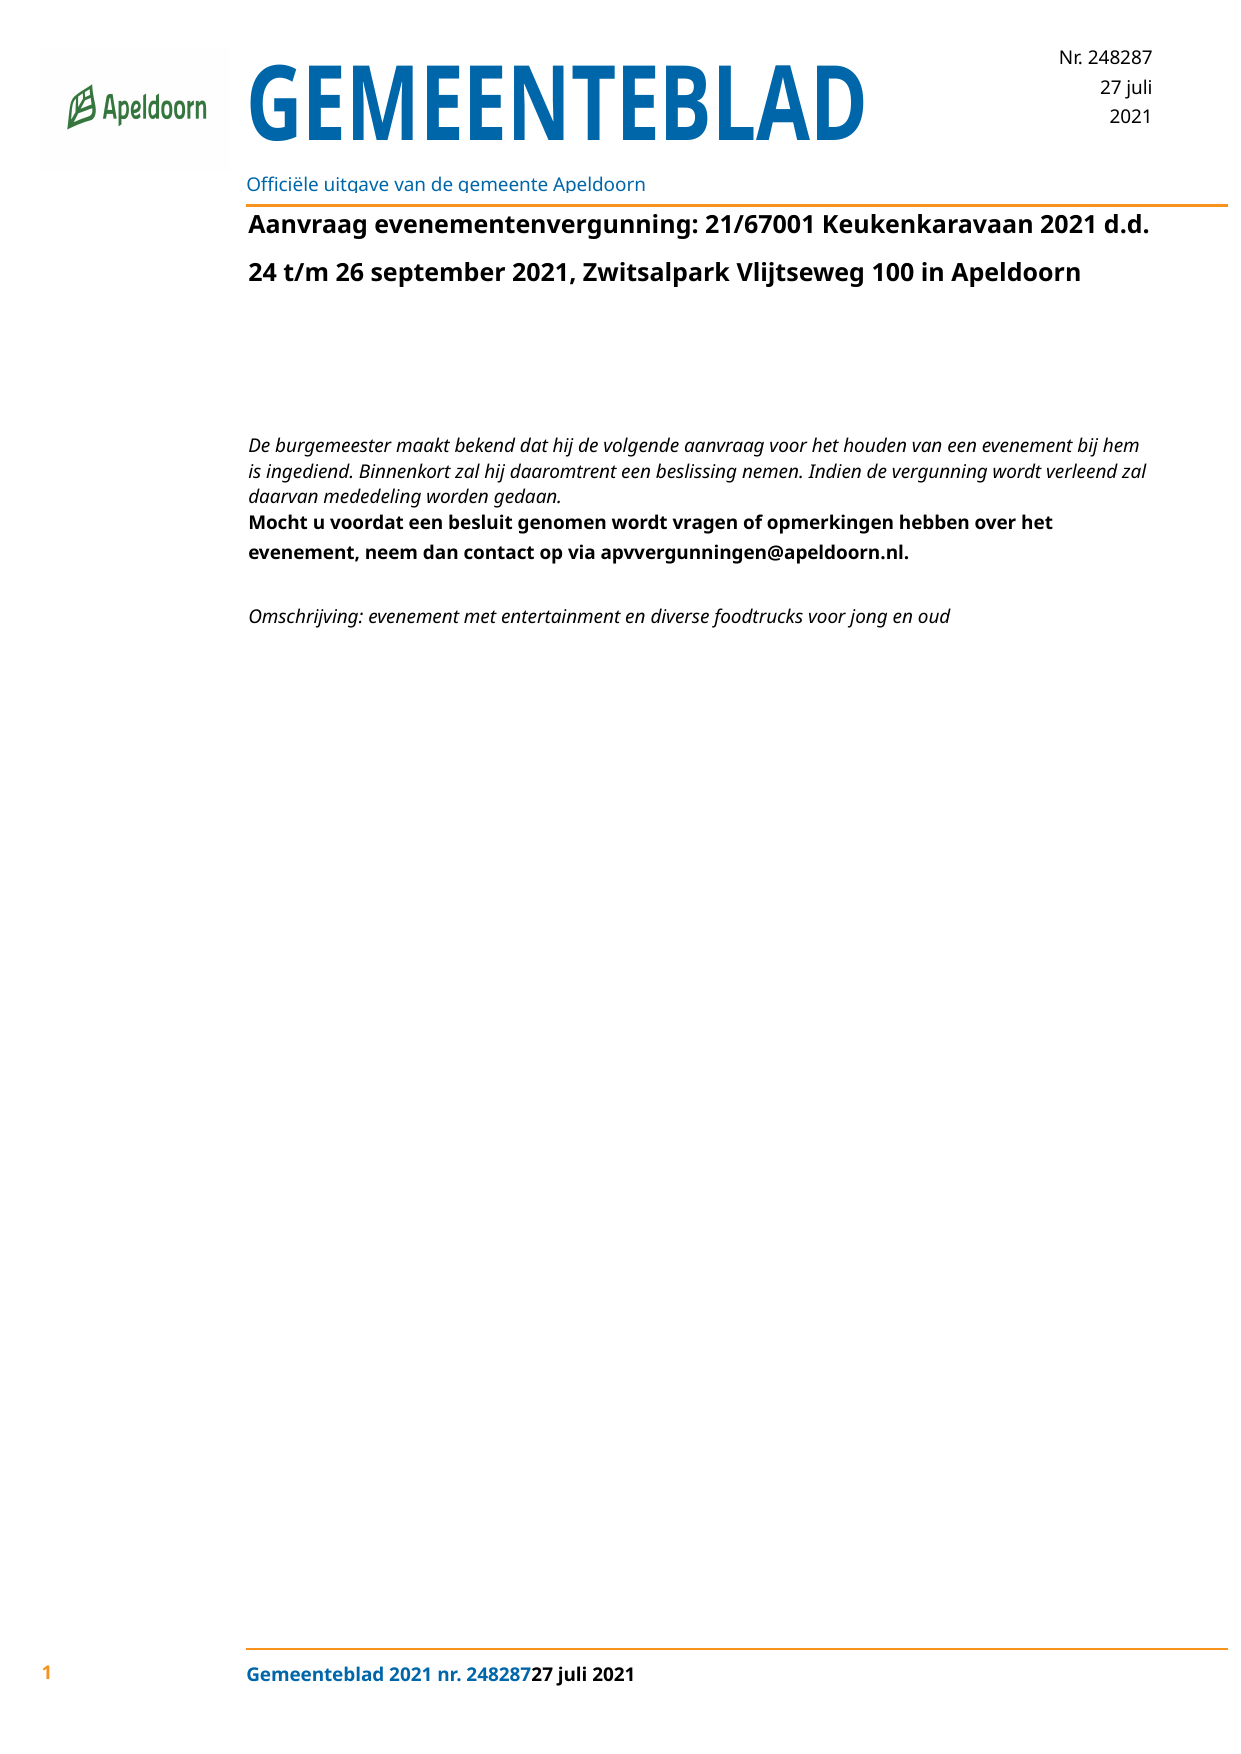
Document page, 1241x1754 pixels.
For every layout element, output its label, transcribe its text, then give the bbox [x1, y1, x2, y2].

text Omschrijving: evenement met entertainment en diverse foodtrucks voor jong en oud [248, 603, 1152, 629]
picture [41, 47, 231, 172]
text Mocht u voordat een besluit genomen wordt vragen of opmerkingen hebben over het evenement, neem dan contact op via apvvergunningen@apeldoorn.nl. [248, 509, 1152, 565]
text De burgemeester maakt bekend dat hij de volgende aanvraag voor het houden van een evenement bij hem is ingediend. Binnenkort zal hij daaromtrent een beslissing nemen. Indien de vergunning wordt verleend zal daarvan mededeling worden gedaan. [248, 432, 1152, 509]
text Aanvraag evenementenvergunning: 21/67001 Keukenkaravaan 2021 d.d. 24 t/m 26 september 2021, Zwitsalpark Vlijtseweg 100 in Apeldoorn [248, 207, 1152, 288]
